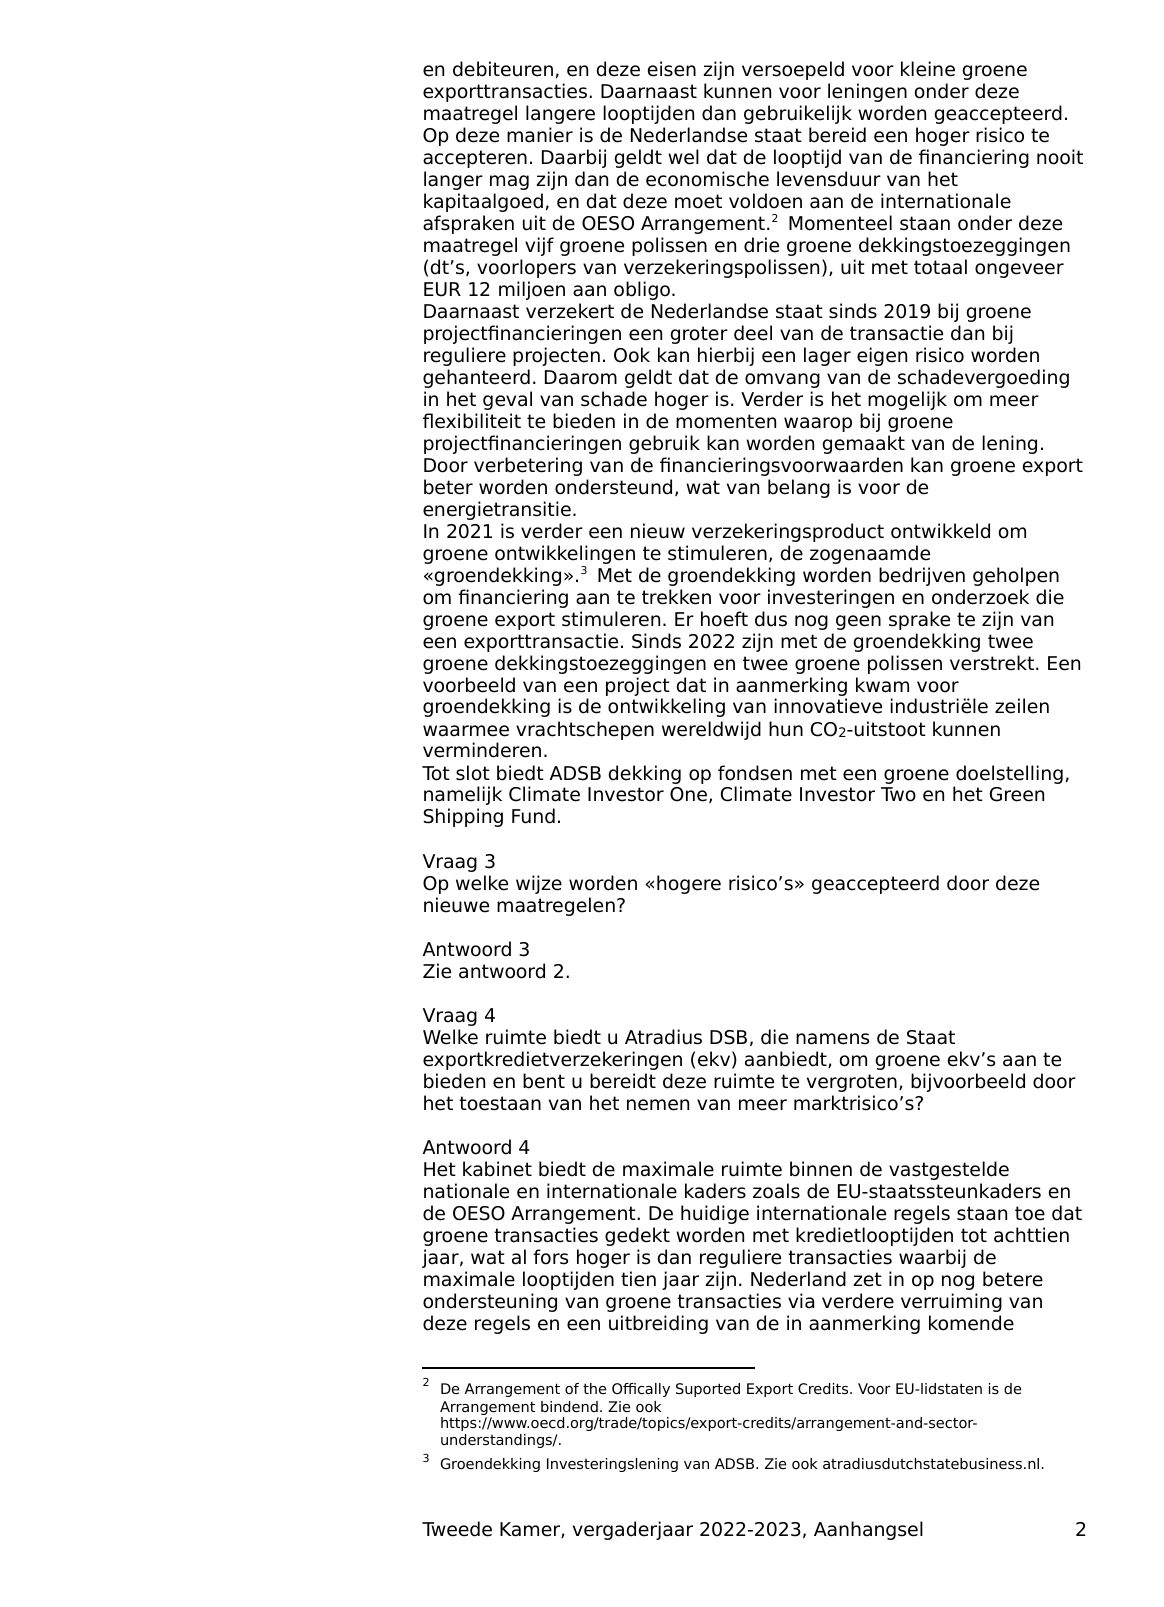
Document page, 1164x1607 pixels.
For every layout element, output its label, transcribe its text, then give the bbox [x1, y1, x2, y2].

text en debiteuren, en deze eisen zijn versoepeld voor kleine groene exporttransacties. Daarnaast kunnen voor leningen onder deze maatregel langere looptijden dan gebruikelijk worden geaccepteerd. Op deze manier is de Nederlandse staat bereid een hoger risico te accepteren. Daarbij geldt wel dat de looptijd van de financiering nooit langer mag zijn dan de economische levensduur van het kapitaalgoed, en dat deze moet voldoen aan de internationale afspraken uit de OESO Arrangement. Momenteel staan onder deze maatregel vijf groene polissen en drie groene dekkingstoezeggingen (dt’s, voorlopers van verzekeringspolissen), uit met totaal ongeveer EUR 12 miljoen aan obligo. [422, 59, 1087, 301]
text Het kabinet biedt de maximale ruimte binnen de vastgestelde nationale en internationale kaders zoals de EU-staatssteunkaders en de OESO Arrangement. De huidige internationale regels staan toe dat groene transacties gedekt worden met kredietlooptijden tot achttien jaar, wat al fors hoger is dan reguliere transacties waarbij de maximale looptijden tien jaar zijn. Nederland zet in op nog betere ondersteuning van groene transacties via verdere verruiming van deze regels en een uitbreiding van de in aanmerking komende [422, 1159, 1087, 1335]
text Daarnaast verzekert de Nederlandse staat sinds 2019 bij groene projectfinancieringen een groter deel van de transactie dan bij reguliere projecten. Ook kan hierbij een lager eigen risico worden gehanteerd. Daarom geldt dat de omvang van de schadevergoeding in het geval van schade hoger is. Verder is het mogelijk om meer flexibiliteit te bieden in de momenten waarop bij groene projectfinancieringen gebruik kan worden gemaakt van de lening. Door verbetering van de financieringsvoorwaarden kan groene export beter worden ondersteund, wat van belang is voor de energietransitie. [422, 301, 1087, 521]
text Groendekking Investeringslening van ADSB. Zie ook atradiusdutchstatebusiness.nl. [422, 1452, 1087, 1474]
text Zie antwoord 2. [422, 961, 1087, 983]
text Antwoord 3 [422, 939, 1087, 961]
text Tot slot biedt ADSB dekking op fondsen met een groene doelstelling, namelijk Climate Investor One, Climate Investor Two en het Green Shipping Fund. [422, 762, 1087, 828]
text Op welke wijze worden «hogere risico’s» geaccepteerd door deze nieuwe maatregelen? [422, 872, 1087, 916]
text Antwoord 4 [422, 1137, 1087, 1159]
text Vraag 3 [422, 851, 1087, 872]
text De Arrangement of the Offically Suported Export Credits. Voor EU-lidstaten is de Arrangement bindend. Zie ook https://www.oecd.org/trade/topics/export-credits/arrangement-and-sector-understandings/. [422, 1377, 1087, 1449]
text Welke ruimte biedt u Atradius DSB, die namens de Staat exportkredietverzekeringen (ekv) aanbiedt, om groene ekv’s aan te bieden en bent u bereidt deze ruimte te vergroten, bijvoorbeeld door het toestaan van het nemen van meer marktrisico’s? [422, 1027, 1087, 1115]
text In 2021 is verder een nieuw verzekeringsproduct ontwikkeld om groene ontwikkelingen te stimuleren, de zogenaamde «groendekking». Met de groendekking worden bedrijven geholpen om financiering aan te trekken voor investeringen en onderzoek die groene export stimuleren. Er hoeft dus nog geen sprake te zijn van een exporttransactie. Sinds 2022 zijn met de groendekking twee groene dekkingstoezeggingen en twee groene polissen verstrekt. Een voorbeeld van een project dat in aanmerking kwam voor groendekking is de ontwikkeling van innovatieve industriële zeilen waarmee vrachtschepen wereldwijd hun CO2-uitstoot kunnen verminderen. [422, 521, 1087, 762]
text Vraag 4 [422, 1005, 1087, 1027]
